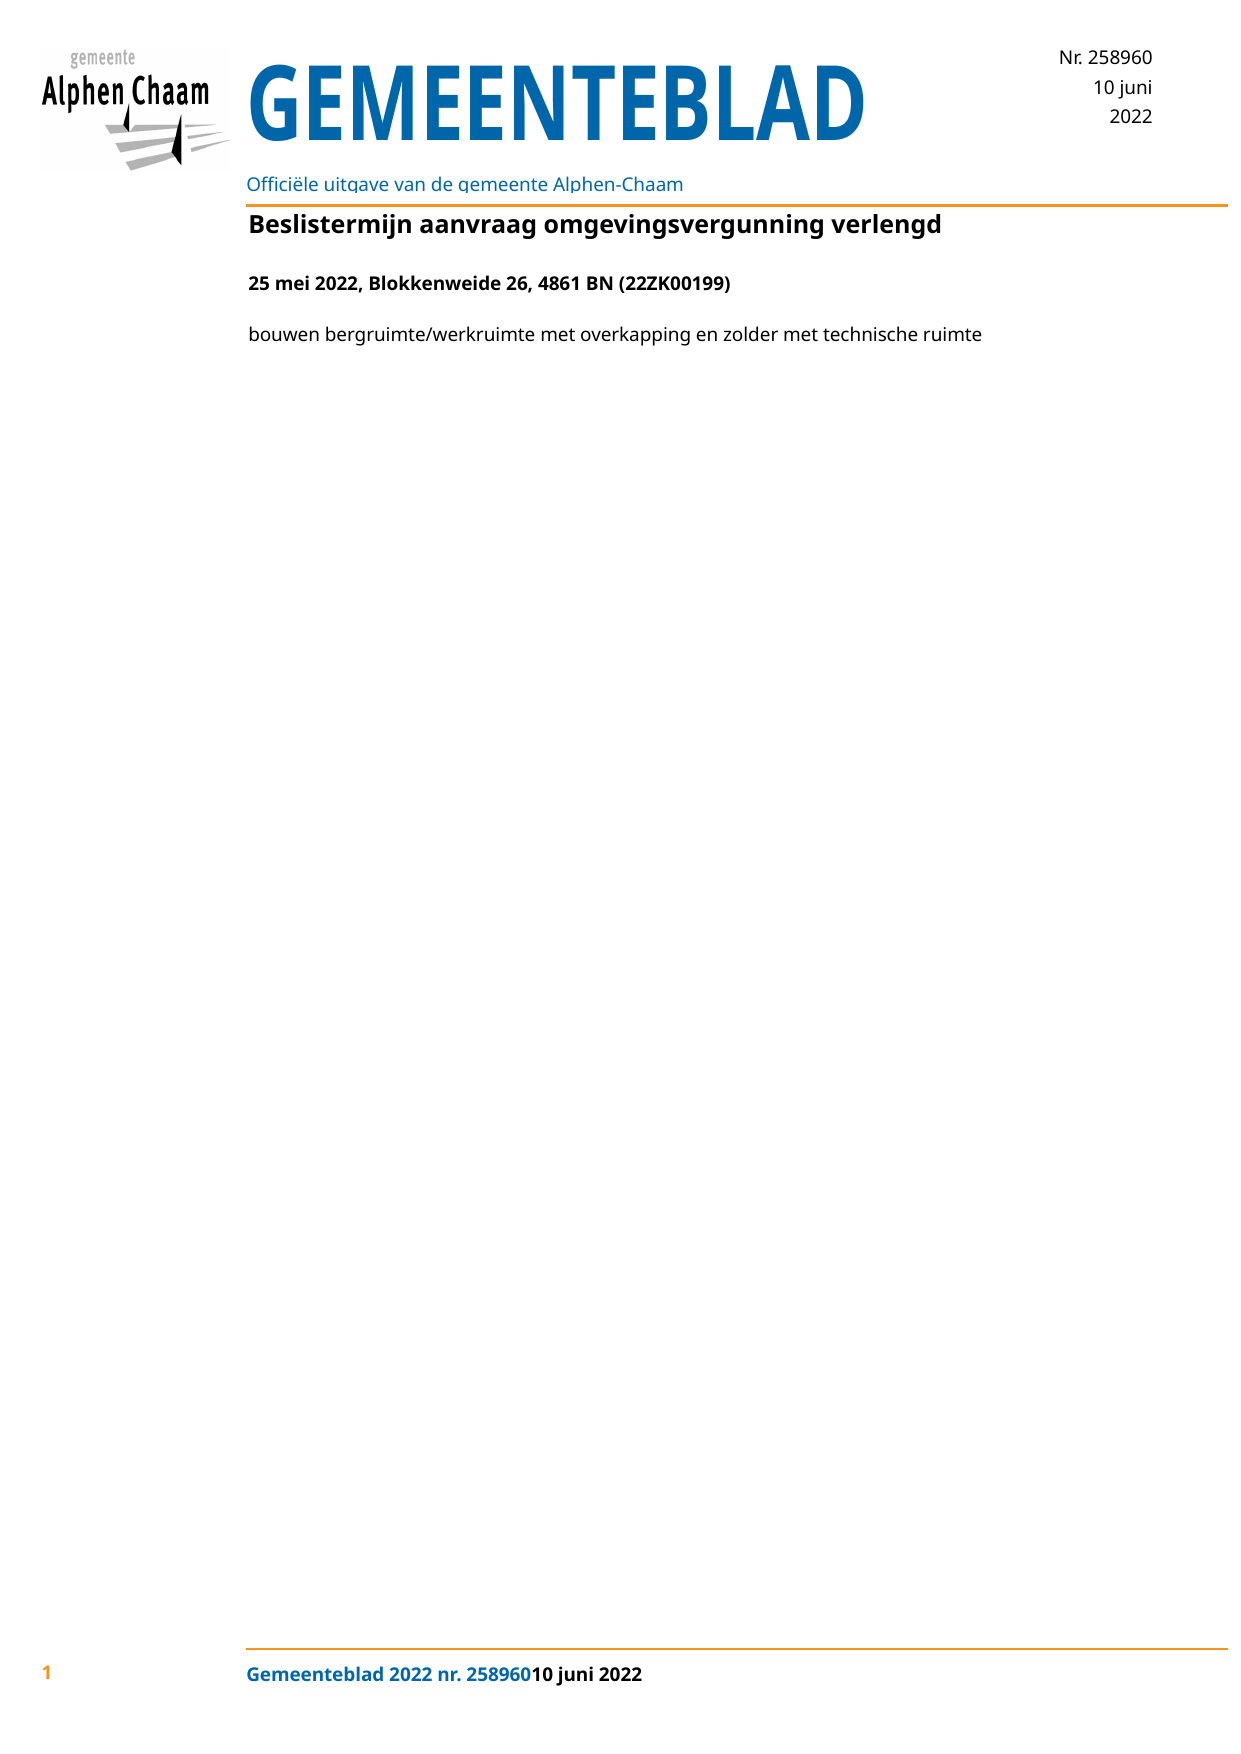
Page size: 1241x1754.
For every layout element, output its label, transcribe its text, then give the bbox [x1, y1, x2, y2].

text 25 mei 2022, Blokkenweide 26, 4861 BN (22ZK00199) [248, 270, 1152, 296]
picture [41, 47, 231, 172]
text Beslistermijn aanvraag omgevingsvergunning verlengd [248, 207, 1152, 241]
text bouwen bergruimte/werkruimte met overkapping en zolder met technische ruimte [248, 321, 1152, 346]
